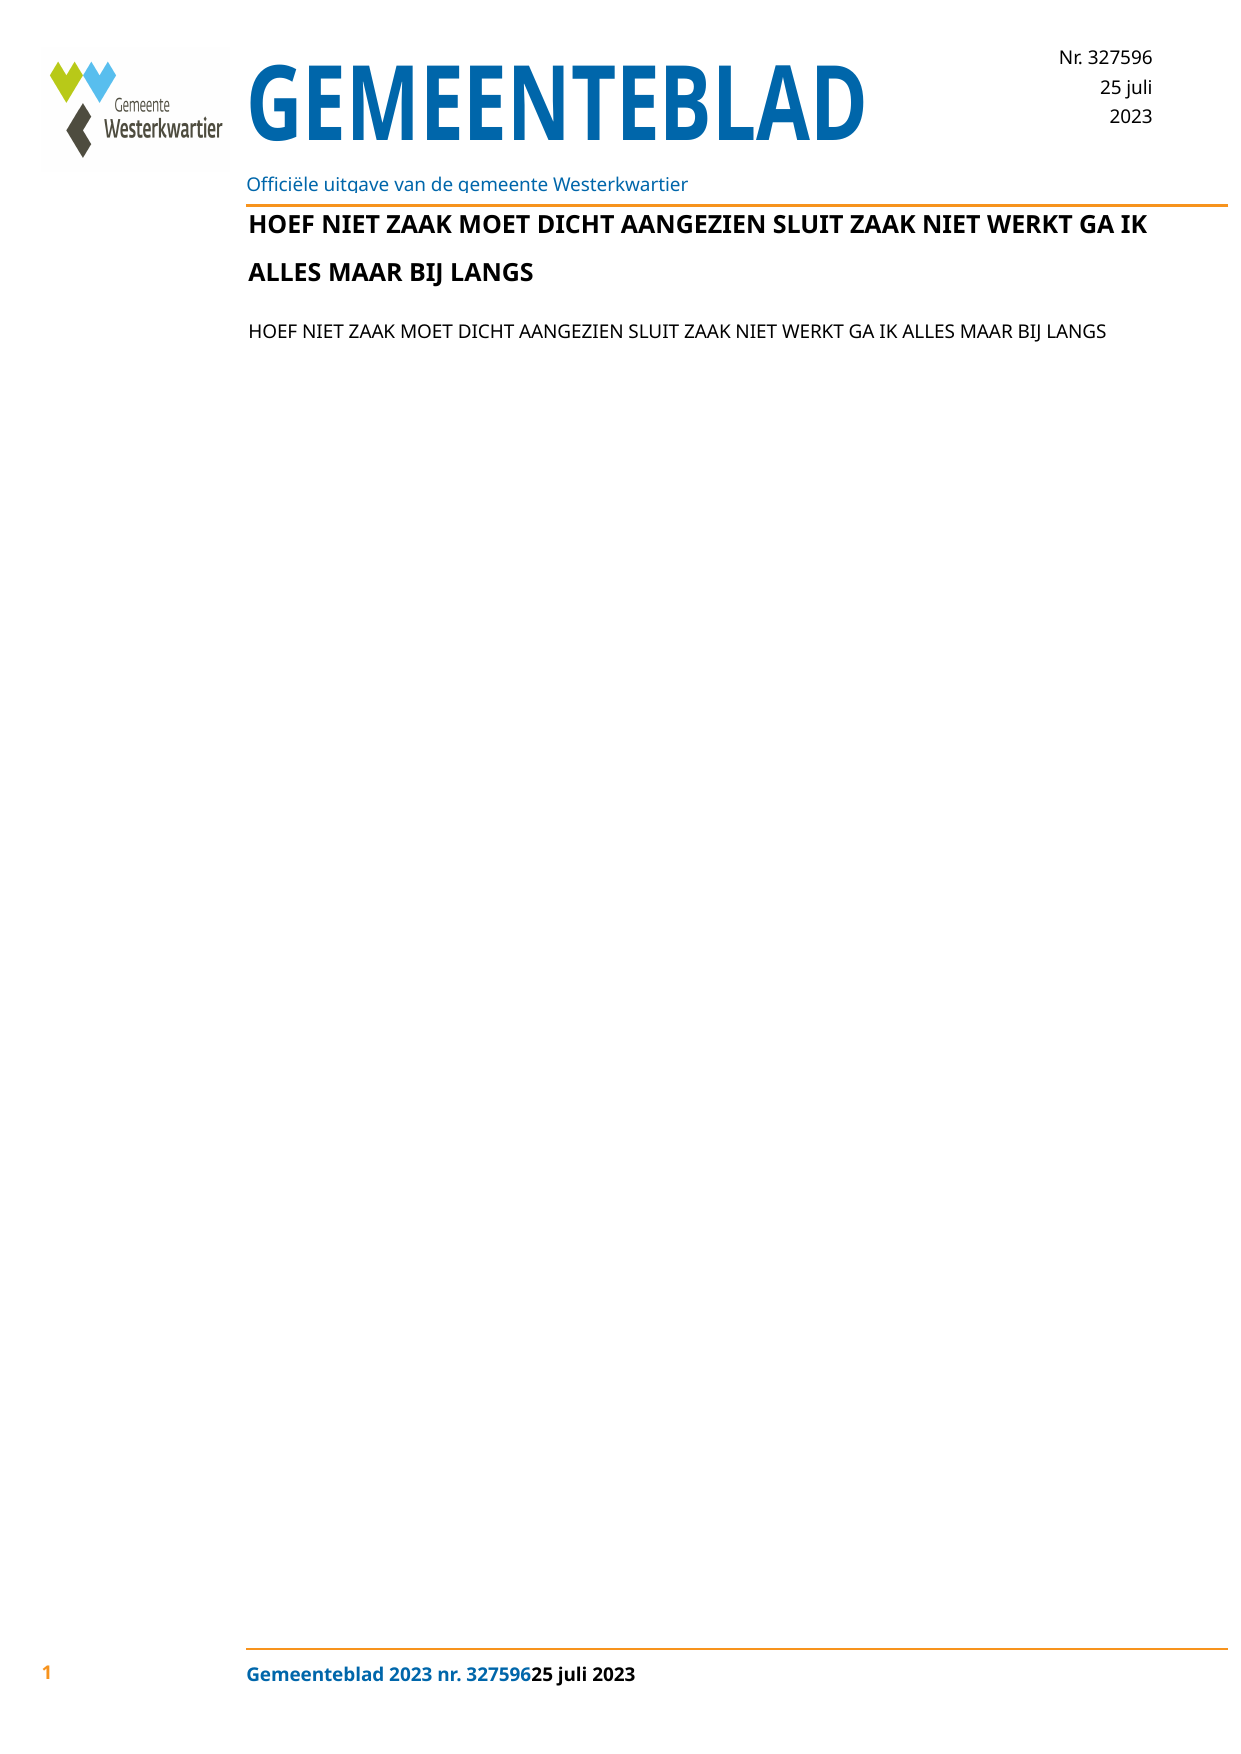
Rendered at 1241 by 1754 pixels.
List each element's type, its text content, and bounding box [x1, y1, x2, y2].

text HOEF NIET ZAAK MOET DICHT AANGEZIEN SLUIT ZAAK NIET WERKT GA IK ALLES MAAR BIJ LANGS [248, 207, 1152, 288]
text HOEF NIET ZAAK MOET DICHT AANGEZIEN SLUIT ZAAK NIET WERKT GA IK ALLES MAAR BIJ LANGS [248, 318, 1152, 344]
picture [41, 47, 231, 172]
